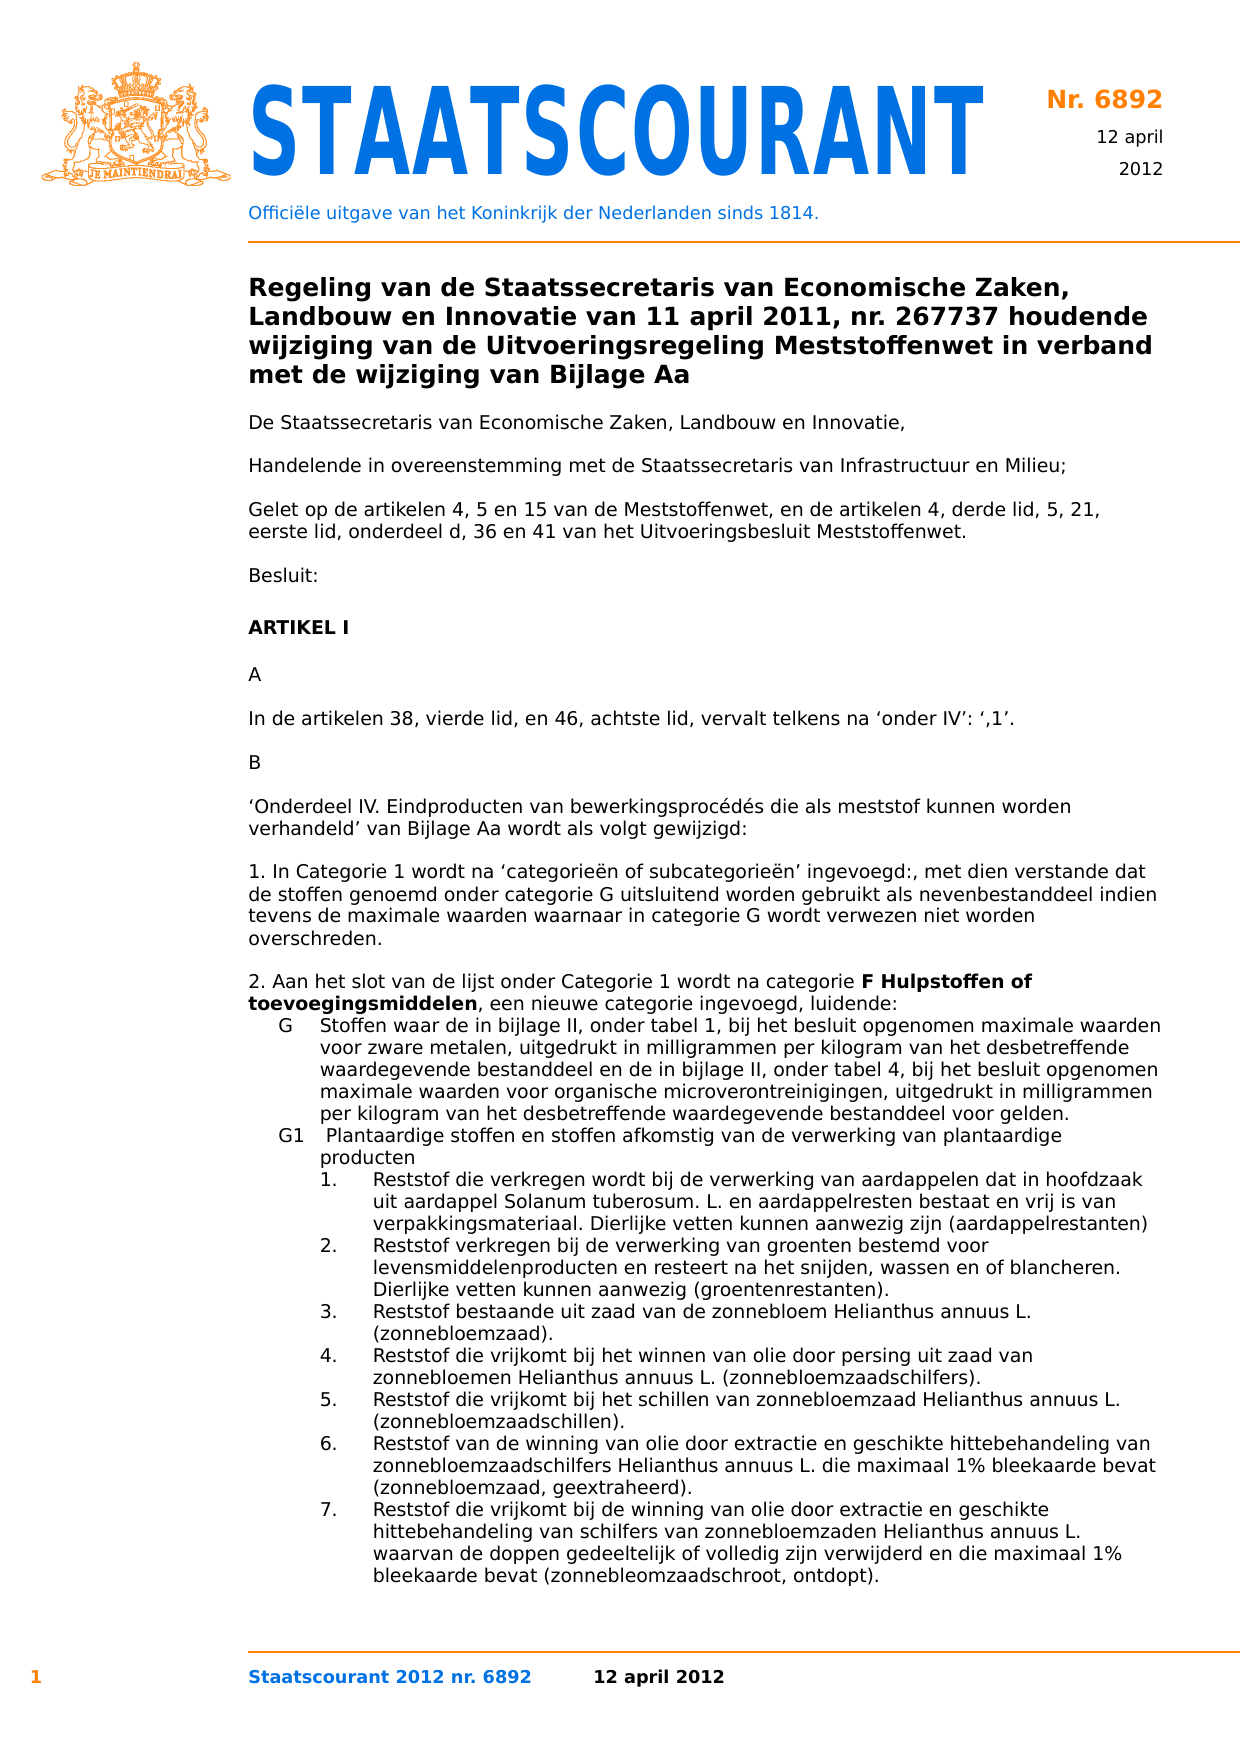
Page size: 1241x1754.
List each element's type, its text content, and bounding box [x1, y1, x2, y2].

text Handelende in overeenstemming met de Staatssecretaris van Infrastructuur en Milieu; [248, 455, 1163, 477]
text 2. Reststof verkregen bij de verwerking van groenten bestemd voor levensmiddelenproducten en resteert na het snijden, wassen en of blancheren. Dierlijke vetten kunnen aanwezig (groentenrestanten). [319, 1235, 1163, 1301]
text 4. Reststof die vrijkomt bij het winnen van olie door persing uit zaad van zonnebloemen Helianthus annuus L. (zonnebloemzaadschilfers). [319, 1345, 1163, 1389]
text De Staatssecretaris van Economische Zaken, Landbouw en Innovatie, [248, 412, 1163, 433]
table_cell 2012 [998, 153, 1240, 203]
subtitle Regeling van de Staatssecretaris van Economische Zaken, Landbouw en Innovatie van 11 april 2011, nr. 267737 houdende wijziging van de Uitvoeringsregeling Meststoffenwet in verband met de wijziging van Bijlage Aa [248, 273, 1163, 390]
text ‘Onderdeel IV. Eindproducten van bewerkingsprocédés die als meststof kunnen worden verhandeld’ van Bijlage Aa wordt als volgt gewijzigd: [248, 796, 1163, 839]
text 5. Reststof die vrijkomt bij het schillen van zonnebloemzaad Helianthus annuus L. (zonnebloemzaadschillen). [319, 1389, 1163, 1433]
table_header STAATSCOURANT [248, 62, 998, 203]
subtitle ARTIKEL I [248, 617, 1163, 639]
text G1 Plantaardige stoffen en stoffen afkomstig van de verwerking van plantaardige producten [278, 1125, 1163, 1169]
text 7. Reststof die vrijkomt bij de winning van olie door extractie en geschikte hittebehandeling van schilfers van zonnebloemzaden Helianthus annuus L. waarvan de doppen gedeeltelijk of volledig zijn verwijderd en die maximaal 1% bleekaarde bevat (zonnebleomzaadschroot, ontdopt). [319, 1499, 1163, 1587]
text In de artikelen 38, vierde lid, en 46, achtste lid, vervalt telkens na ‘onder IV’: ‘,1’. [248, 708, 1163, 730]
text B [248, 752, 1163, 774]
text Besluit: [248, 565, 1163, 587]
table_cell 12 april [998, 121, 1240, 153]
text 3. Reststof bestaande uit zaad van de zonnebloem Helianthus annuus L. (zonnebloemzaad). [319, 1301, 1163, 1345]
picture [41, 62, 231, 186]
table_cell Officiële uitgave van het Koninkrijk der Nederlanden sinds 1814. [248, 203, 1240, 241]
text A [248, 664, 1163, 686]
table_header [25, 62, 248, 241]
text Gelet op de artikelen 4, 5 en 15 van de Meststoffenwet, en de artikelen 4, derde lid, 5, 21, eerste lid, onderdeel d, 36 en 41 van het Uitvoeringsbesluit Meststoffenwet. [248, 499, 1163, 543]
text G Stoffen waar de in bijlage II, onder tabel 1, bij het besluit opgenomen maximale waarden voor zware metalen, uitgedrukt in milligrammen per kilogram van het desbetreffende waardegevende bestanddeel en de in bijlage II, onder tabel 4, bij het besluit opgenomen maximale waarden voor organische microverontreinigingen, uitgedrukt in milligrammen per kilogram van het desbetreffende waardegevende bestanddeel voor gelden. [278, 1015, 1163, 1125]
text 1. Reststof die verkregen wordt bij de verwerking van aardappelen dat in hoofdzaak uit aardappel Solanum tuberosum. L. en aardappelresten bestaat en vrij is van verpakkingsmateriaal. Dierlijke vetten kunnen aanwezig zijn (aardappelrestanten) [319, 1169, 1163, 1235]
text 2. Aan het slot van de lijst onder Categorie 1 wordt na categorie F Hulpstoffen of toevoegingsmiddelen, een nieuwe categorie ingevoegd, luidende: [248, 971, 1163, 1015]
text 6. Reststof van de winning van olie door extractie en geschikte hittebehandeling van zonnebloemzaadschilfers Helianthus annuus L. die maximaal 1% bleekaarde bevat (zonnebloemzaad, geextraheerd). [319, 1433, 1163, 1499]
text 1. In Categorie 1 wordt na ‘categorieën of subcategorieën’ ingevoegd:, met dien verstande dat de stoffen genoemd onder categorie G uitsluitend worden gebruikt als nevenbestanddeel indien tevens de maximale waarden waarnaar in categorie G wordt verwezen niet worden overschreden. [248, 861, 1163, 949]
table_header Nr. 6892 [998, 62, 1240, 121]
